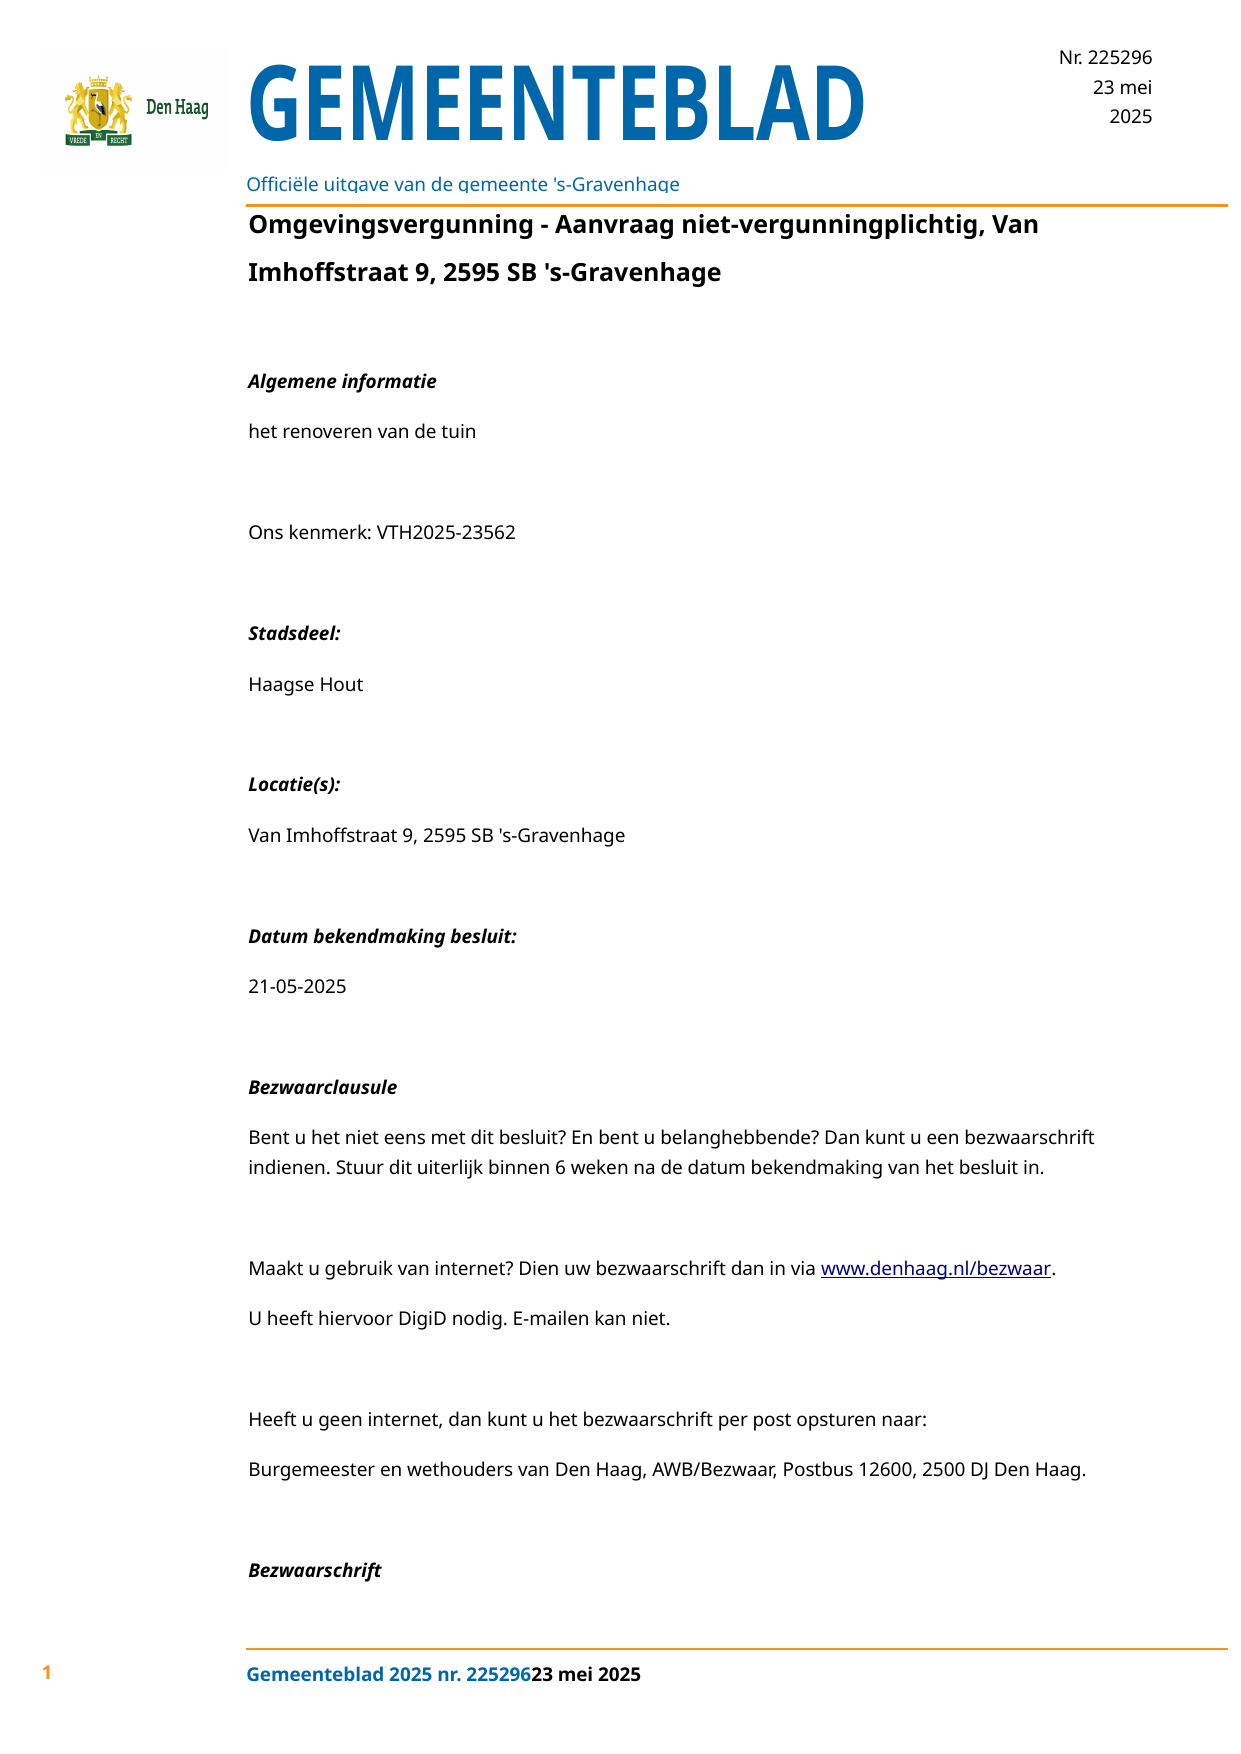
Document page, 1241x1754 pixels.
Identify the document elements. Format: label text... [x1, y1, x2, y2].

text Stadsdeel: [248, 620, 1152, 646]
text Bezwaarclausule [248, 1074, 1152, 1100]
text Datum bekendmaking besluit: [248, 923, 1152, 949]
picture [41, 47, 231, 172]
text Bezwaarschrift [248, 1557, 1152, 1583]
text Van Imhoffstraat 9, 2595 SB 's-Gravenhage [248, 822, 1152, 848]
text Omgevingsvergunning - Aanvraag niet-vergunningplichtig, Van Imhoffstraat 9, 2595 SB 's-Gravenhage [248, 207, 1152, 288]
text het renoveren van de tuin [248, 419, 1152, 444]
text Haagse Hout [248, 671, 1152, 697]
text Bent u het niet eens met dit besluit? En bent u belanghebbende? Dan kunt u een bezwaarschrift indienen. Stuur dit uiterlijk binnen 6 weken na de datum bekendmaking van het besluit in. [248, 1124, 1152, 1180]
text Maakt u gebruik van internet? Dien uw bezwaarschrift dan in via www.denhaag.nl/bezwaar. [248, 1255, 1152, 1281]
text Burgemeester en wethouders van Den Haag, AWB/Bezwaar, Postbus 12600, 2500 DJ Den Haag. [248, 1457, 1152, 1482]
text Heeft u geen internet, dan kunt u het bezwaarschrift per post opsturen naar: [248, 1406, 1152, 1432]
text Algemene informatie [248, 368, 1152, 394]
text 21-05-2025 [248, 973, 1152, 999]
text Locatie(s): [248, 772, 1152, 797]
text U heeft hiervoor DigiD nodig. E-mailen kan niet. [248, 1305, 1152, 1331]
text Ons kenmerk: VTH2025-23562 [248, 519, 1152, 545]
